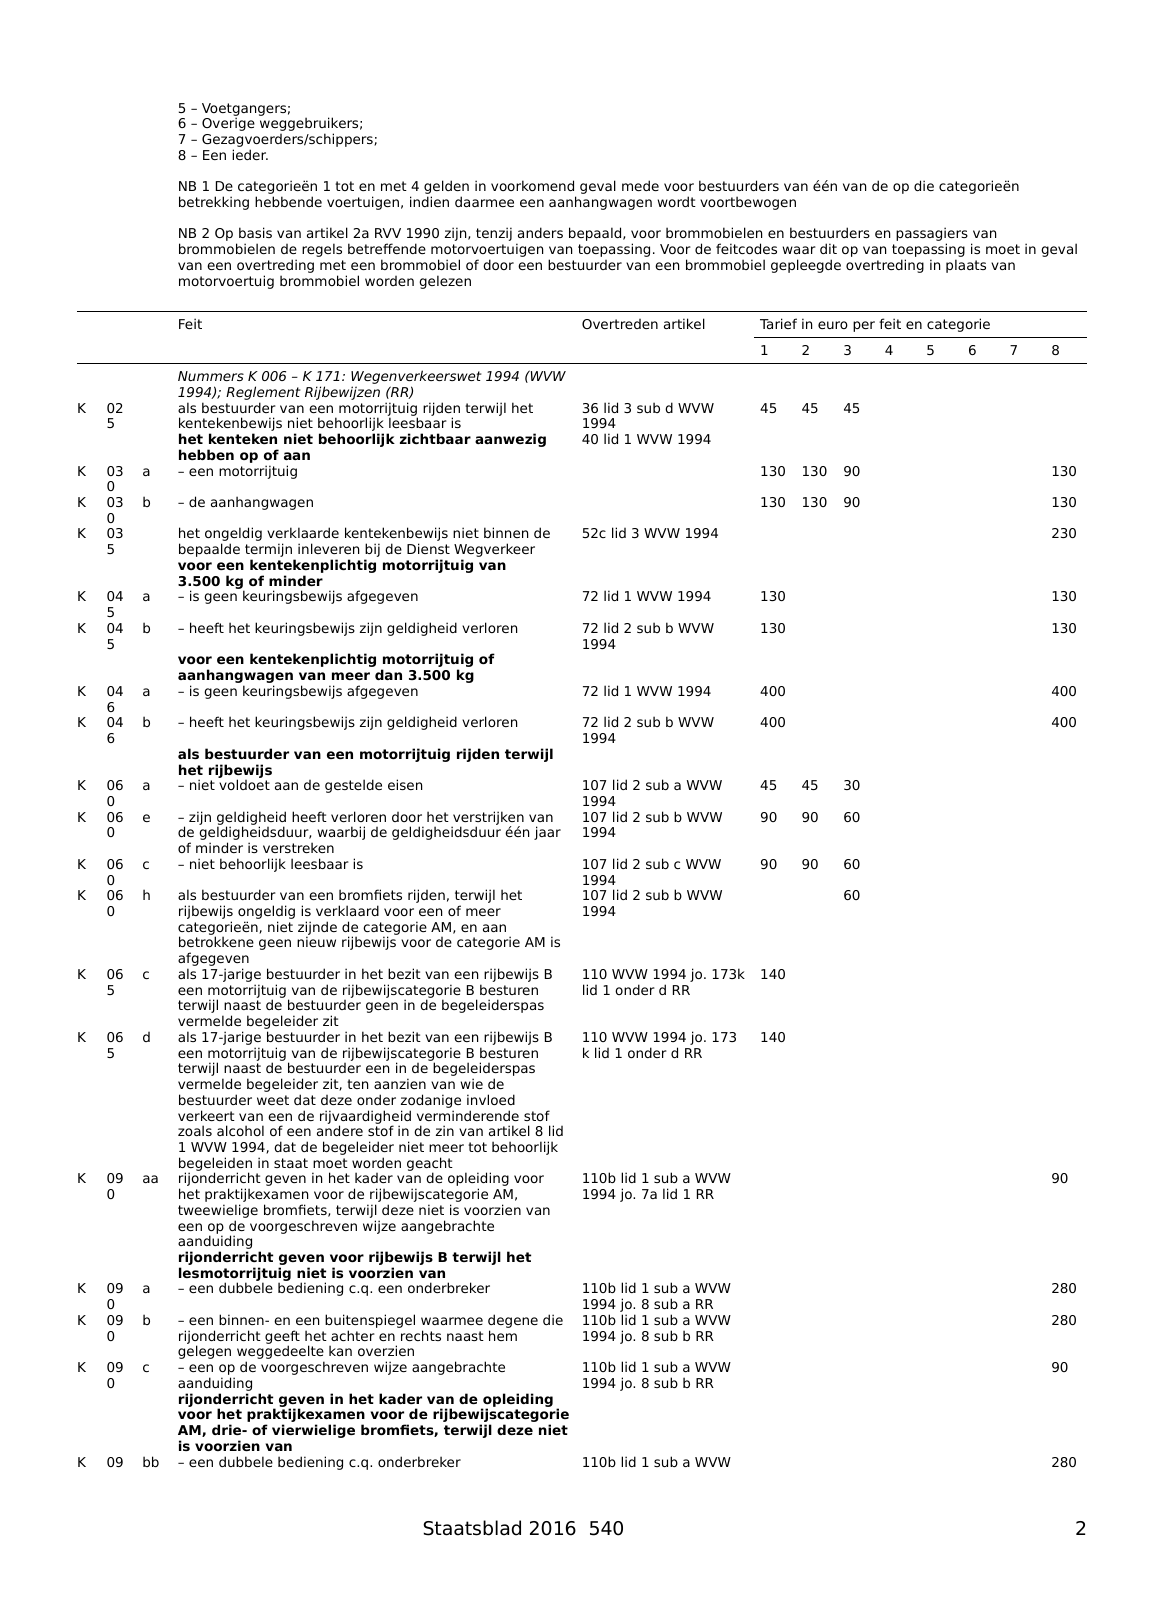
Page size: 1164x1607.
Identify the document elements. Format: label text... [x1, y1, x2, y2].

table_cell [837, 715, 879, 747]
table_cell – heeft het keuringsbewijs zijn geldigheid verloren [172, 715, 576, 747]
table_cell [172, 163, 1087, 179]
table_cell [77, 337, 101, 363]
table_cell 90 [837, 464, 879, 495]
table_cell 130 [754, 464, 796, 495]
table_cell [796, 1391, 837, 1454]
table_cell [879, 684, 920, 715]
table_cell 90 [1045, 1171, 1087, 1250]
table_cell [837, 967, 879, 1030]
table_cell K [77, 888, 101, 967]
table_cell [754, 1250, 796, 1281]
table_cell 107 lid 2 sub a WVW 1994 [576, 778, 754, 809]
table_cell 45 [754, 778, 796, 809]
table_cell [920, 558, 962, 589]
table_cell 60 [837, 857, 879, 888]
table_cell 130 [796, 495, 837, 526]
table_cell [1004, 495, 1045, 526]
table_cell [754, 652, 796, 684]
table_cell 3 [837, 338, 879, 363]
table_cell [796, 364, 837, 401]
table_cell [754, 1454, 796, 1470]
table_cell [920, 715, 962, 747]
table_cell [879, 967, 920, 1030]
table_header Overtreden artikel [576, 312, 754, 337]
table_cell 90 [754, 810, 796, 857]
table_cell [796, 1281, 837, 1313]
table_cell 30 [837, 778, 879, 809]
table_cell 130 [754, 495, 796, 526]
table_cell [1045, 810, 1087, 857]
table_cell [1004, 432, 1045, 463]
table_cell [796, 558, 837, 589]
table_cell [962, 401, 1003, 432]
table_cell [879, 364, 920, 401]
table_cell 130 [796, 464, 837, 495]
table_cell c [136, 967, 172, 1030]
table_cell [879, 1171, 920, 1250]
table_cell [1004, 967, 1045, 1030]
table_cell [920, 401, 962, 432]
table_cell [920, 526, 962, 558]
table_cell [920, 888, 962, 967]
table_cell [1045, 888, 1087, 967]
table_cell [1004, 364, 1045, 401]
table_cell 110b lid 1 sub a WVW 1994 jo. 8 sub a RR [576, 1281, 754, 1313]
table_cell 90 [1045, 1360, 1087, 1391]
table_cell [879, 1454, 920, 1470]
table_cell [77, 163, 101, 179]
table_cell a [136, 464, 172, 495]
table_cell [1004, 1391, 1045, 1454]
table_cell [101, 558, 136, 589]
table_cell [77, 132, 101, 148]
table_cell [77, 1250, 101, 1281]
table_cell 400 [754, 684, 796, 715]
table_cell het ongeldig verklaarde kentekenbewijs niet binnen de bepaalde termijn inleveren bij de Dienst Wegverkeer [172, 526, 576, 558]
table_cell 140 [754, 1030, 796, 1171]
table_cell [754, 1360, 796, 1391]
table_cell [576, 337, 754, 363]
table_cell [837, 1313, 879, 1360]
table_cell [77, 148, 101, 163]
table_cell [101, 132, 136, 148]
table_cell [962, 1281, 1003, 1313]
table_cell [1045, 558, 1087, 589]
table_cell [77, 211, 101, 226]
table_cell 45 [796, 778, 837, 809]
table_cell 230 [1045, 526, 1087, 558]
table_cell 400 [754, 715, 796, 747]
table_cell [962, 747, 1003, 778]
table_cell – is geen keuringsbewijs afgegeven [172, 589, 576, 621]
table_cell [576, 558, 754, 589]
table_cell [920, 432, 962, 463]
table_cell [837, 621, 879, 652]
table_cell [136, 179, 172, 211]
table_cell b [136, 1313, 172, 1360]
table_cell [576, 652, 754, 684]
table_cell 030 [101, 495, 136, 526]
table_cell [962, 464, 1003, 495]
table_cell [576, 1391, 754, 1454]
table_cell [837, 1250, 879, 1281]
table_cell 280 [1045, 1313, 1087, 1360]
table_cell [136, 132, 172, 148]
table_cell [962, 364, 1003, 401]
table_cell [837, 432, 879, 463]
table_cell 7 – Gezagvoerders/schippers; [172, 132, 1087, 148]
table_cell [879, 1391, 920, 1454]
table_cell 060 [101, 857, 136, 888]
table_cell [796, 1313, 837, 1360]
table_cell [1004, 621, 1045, 652]
table_cell 090 [101, 1360, 136, 1391]
table_cell – een op de voorgeschreven wijze aangebrachte aanduiding [172, 1360, 576, 1391]
table_cell c [136, 857, 172, 888]
table_cell [920, 621, 962, 652]
table_cell [1004, 1250, 1045, 1281]
table_cell – zijn geldigheid heeft verloren door het verstrijken van de geldigheidsduur, waarbij de geldigheidsduur één jaar of minder is verstreken [172, 810, 576, 857]
table_cell [77, 652, 101, 684]
table_cell NB 2 Op basis van artikel 2a RVV 1990 zijn, tenzij anders bepaald, voor brommobielen en bestuurders en passagiers van brommobielen de regels betreffende motorvoertuigen van toepassing. Voor de feitcodes waar dit op van toepassing is moet in geval van een overtreding met een brommobiel of door een bestuurder van een brommobiel gepleegde overtreding in plaats van motorvoertuig brommobiel worden gelezen [172, 226, 1087, 289]
table_cell – een dubbele bediening c.q. een onderbreker [172, 1281, 576, 1313]
table_cell [136, 364, 172, 401]
table_cell Nummers K 006 – K 171: Wegenverkeerswet 1994 (WVW 1994); Reglement Rijbewijzen (RR) [172, 364, 576, 401]
table_cell [796, 684, 837, 715]
table_cell K [77, 1281, 101, 1313]
table_cell [136, 432, 172, 463]
table_cell 130 [1045, 589, 1087, 621]
table_cell [879, 495, 920, 526]
table_cell [879, 1030, 920, 1171]
table_cell 107 lid 2 sub b WVW 1994 [576, 888, 754, 967]
table_cell [962, 967, 1003, 1030]
table_cell 130 [1045, 495, 1087, 526]
table_cell – niet behoorlijk leesbaar is [172, 857, 576, 888]
table_cell [920, 1171, 962, 1250]
table_cell [796, 1171, 837, 1250]
table_cell [796, 1250, 837, 1281]
table_cell [920, 364, 962, 401]
table_cell 5 – Voetgangers; [172, 100, 1087, 116]
table_cell [754, 364, 796, 401]
table_cell 110b lid 1 sub a WVW [576, 1454, 754, 1470]
table_cell [879, 401, 920, 432]
table_cell [754, 747, 796, 778]
table_header Feit [172, 312, 576, 337]
table_cell – een binnen- en een buitenspiegel waarmee degene die rijonderricht geeft het achter en rechts naast hem gelegen weggedeelte kan overzien [172, 1313, 576, 1360]
table_cell 72 lid 2 sub b WVW 1994 [576, 715, 754, 747]
table_cell [101, 1391, 136, 1454]
table_cell [920, 1313, 962, 1360]
table_cell [837, 1281, 879, 1313]
table_cell [101, 747, 136, 778]
table_cell b [136, 495, 172, 526]
table_header Tarief in euro per feit en categorie [754, 312, 1087, 337]
table_cell [796, 1454, 837, 1470]
table_cell [1045, 401, 1087, 432]
table_cell [77, 364, 101, 401]
table_cell a [136, 684, 172, 715]
table_cell [920, 778, 962, 809]
table_cell [136, 1250, 172, 1281]
table_cell [136, 401, 172, 432]
table_cell [837, 1391, 879, 1454]
table_cell 72 lid 1 WVW 1994 [576, 589, 754, 621]
table_cell [837, 1171, 879, 1250]
table_cell [879, 747, 920, 778]
table_cell [101, 211, 136, 226]
table_cell [1004, 747, 1045, 778]
table_cell [1004, 715, 1045, 747]
table_cell [796, 747, 837, 778]
table_cell 060 [101, 778, 136, 809]
table_cell a [136, 589, 172, 621]
table_cell [101, 652, 136, 684]
table_cell K [77, 684, 101, 715]
table_cell 140 [754, 967, 796, 1030]
table_cell 130 [1045, 621, 1087, 652]
table_cell als bestuurder van een motorrijtuig rijden terwijl het rijbewijs [172, 747, 576, 778]
table_cell 280 [1045, 1454, 1087, 1470]
table_cell 065 [101, 967, 136, 1030]
table_cell [962, 1360, 1003, 1391]
table_header [101, 312, 136, 337]
table_cell K [77, 1454, 101, 1470]
table_cell [754, 526, 796, 558]
table_cell [920, 684, 962, 715]
table_cell [136, 337, 172, 363]
table_header [77, 312, 101, 337]
table_cell [754, 888, 796, 967]
table_cell [136, 148, 172, 163]
table_cell [1004, 888, 1045, 967]
table_cell – een motorrijtuig [172, 464, 576, 495]
table_cell [136, 558, 172, 589]
table_cell [101, 116, 136, 132]
table_cell [796, 967, 837, 1030]
table_cell [920, 589, 962, 621]
table_cell – een dubbele bediening c.q. onderbreker [172, 1454, 576, 1470]
table_cell [1004, 1171, 1045, 1250]
table_cell [754, 432, 796, 463]
table_cell e [136, 810, 172, 857]
table_cell K [77, 778, 101, 809]
table_cell [77, 100, 101, 116]
table_cell [576, 1250, 754, 1281]
table_cell [136, 211, 172, 226]
table_cell [796, 621, 837, 652]
table_cell 110 WVW 1994 jo. 173k lid 1 onder d RR [576, 967, 754, 1030]
table_cell rijonderricht geven voor rijbewijs B terwijl het lesmotorrijtuig niet is voorzien van [172, 1250, 576, 1281]
table_cell [962, 495, 1003, 526]
table_cell [1004, 652, 1045, 684]
table_cell [1004, 1454, 1045, 1470]
table_cell – niet voldoet aan de gestelde eisen [172, 778, 576, 809]
table_cell [136, 116, 172, 132]
table_cell [962, 1391, 1003, 1454]
table_cell 130 [1045, 464, 1087, 495]
table_cell rijonderricht geven in het kader van de opleiding voor het praktijkexamen voor de rijbewijscategorie AM, tweewielige bromfiets, terwijl deze niet is voorzien van een op de voorgeschreven wijze aangebrachte aanduiding [172, 1171, 576, 1250]
table_cell h [136, 888, 172, 967]
table_cell 60 [837, 888, 879, 967]
table_cell [796, 715, 837, 747]
table_cell [1045, 778, 1087, 809]
table_cell 90 [796, 857, 837, 888]
table_cell [1004, 558, 1045, 589]
table_cell het kenteken niet behoorlijk zichtbaar aanwezig hebben op of aan [172, 432, 576, 463]
table_cell 110 WVW 1994 jo. 173 k lid 1 onder d RR [576, 1030, 754, 1171]
table_cell 090 [101, 1313, 136, 1360]
table_cell [1004, 1030, 1045, 1171]
table_cell [1004, 1281, 1045, 1313]
table_cell [837, 747, 879, 778]
table_cell [77, 116, 101, 132]
table_cell [136, 652, 172, 684]
table_cell a [136, 1281, 172, 1313]
table_cell [1004, 589, 1045, 621]
table_cell [962, 1454, 1003, 1470]
table_cell [879, 621, 920, 652]
table_cell [576, 464, 754, 495]
table_cell [837, 558, 879, 589]
table_cell K [77, 1360, 101, 1391]
table_cell [754, 1313, 796, 1360]
table_cell [879, 464, 920, 495]
table_cell als bestuurder van een bromfiets rijden, terwijl het rijbewijs ongeldig is verklaard voor een of meer categorieën, niet zijnde de categorie AM, en aan betrokkene geen nieuw rijbewijs voor de categorie AM is afgegeven [172, 888, 576, 967]
table_cell [136, 163, 172, 179]
table_cell 045 [101, 589, 136, 621]
table_cell als bestuurder van een motorrijtuig rijden terwijl het kentekenbewijs niet behoorlijk leesbaar is [172, 401, 576, 432]
table_cell [576, 495, 754, 526]
table_cell [879, 778, 920, 809]
table_cell 90 [754, 857, 796, 888]
table_cell 035 [101, 526, 136, 558]
table_cell [1004, 778, 1045, 809]
table_cell [1004, 684, 1045, 715]
table_cell [77, 747, 101, 778]
table_cell aa [136, 1171, 172, 1250]
table_cell [796, 652, 837, 684]
table_cell [920, 857, 962, 888]
table_cell 107 lid 2 sub c WVW 1994 [576, 857, 754, 888]
table_cell [576, 747, 754, 778]
table_cell [879, 1313, 920, 1360]
table_cell [837, 589, 879, 621]
table_cell bb [136, 1454, 172, 1470]
table_cell K [77, 495, 101, 526]
table_cell [101, 432, 136, 463]
table_cell [837, 684, 879, 715]
table_cell 130 [754, 621, 796, 652]
table_cell [879, 558, 920, 589]
table_cell [962, 715, 1003, 747]
table_cell [101, 163, 136, 179]
table_cell [879, 652, 920, 684]
table_cell [920, 1030, 962, 1171]
table_cell 09 [101, 1454, 136, 1470]
table_cell 090 [101, 1171, 136, 1250]
table_cell [796, 1360, 837, 1391]
table_cell [101, 337, 136, 363]
table_header [136, 312, 172, 337]
table_cell [172, 211, 1087, 226]
table_cell 90 [837, 495, 879, 526]
table_cell [962, 1313, 1003, 1360]
table_cell [962, 1171, 1003, 1250]
table_cell voor een kentekenplichtig motorrijtuig van 3.500 kg of minder [172, 558, 576, 589]
table_cell [101, 179, 136, 211]
table_cell [962, 888, 1003, 967]
table_cell [920, 1360, 962, 1391]
table_cell rijonderricht geven in het kader van de opleiding voor het praktijkexamen voor de rijbewijscategorie AM, drie- of vierwielige bromfiets, terwijl deze niet is voorzien van [172, 1391, 576, 1454]
table_cell [1045, 747, 1087, 778]
table_cell [1004, 464, 1045, 495]
table_cell a [136, 778, 172, 809]
table_cell [879, 1250, 920, 1281]
table_cell 400 [1045, 715, 1087, 747]
table_cell 400 [1045, 684, 1087, 715]
table_cell 046 [101, 715, 136, 747]
table_cell [962, 432, 1003, 463]
table_cell [962, 589, 1003, 621]
table_cell K [77, 589, 101, 621]
table_cell [101, 226, 136, 289]
table_cell [1004, 810, 1045, 857]
table_cell [962, 652, 1003, 684]
table_cell 72 lid 1 WVW 1994 [576, 684, 754, 715]
table_cell [879, 1281, 920, 1313]
table_cell [1004, 401, 1045, 432]
table_cell 065 [101, 1030, 136, 1171]
table_cell 45 [837, 401, 879, 432]
table_cell K [77, 715, 101, 747]
table_cell [879, 526, 920, 558]
table_cell [920, 464, 962, 495]
table_cell [77, 1391, 101, 1454]
table_cell [837, 1454, 879, 1470]
table_cell [1045, 967, 1087, 1030]
table_cell K [77, 621, 101, 652]
table_cell voor een kentekenplichtig motorrijtuig of aanhangwagen van meer dan 3.500 kg [172, 652, 576, 684]
table_cell 130 [754, 589, 796, 621]
table_cell [1045, 857, 1087, 888]
table_cell [1045, 1030, 1087, 1171]
table_cell [77, 226, 101, 289]
table_cell 1 [754, 338, 796, 363]
table_cell – is geen keuringsbewijs afgegeven [172, 684, 576, 715]
table_cell [172, 337, 576, 363]
table_cell [1045, 652, 1087, 684]
table_cell [837, 1030, 879, 1171]
table_cell 8 – Een ieder. [172, 148, 1087, 163]
table_cell 60 [837, 810, 879, 857]
table_cell [796, 888, 837, 967]
table_cell [796, 526, 837, 558]
table_cell 090 [101, 1281, 136, 1313]
table_cell K [77, 857, 101, 888]
table_cell d [136, 1030, 172, 1171]
table_cell [1045, 364, 1087, 401]
table_cell 8 [1045, 338, 1087, 363]
table_cell [754, 1391, 796, 1454]
table_cell 045 [101, 621, 136, 652]
table_cell [879, 888, 920, 967]
table_cell [77, 558, 101, 589]
table_cell K [77, 1171, 101, 1250]
table_cell [837, 652, 879, 684]
table_cell [101, 364, 136, 401]
table_cell K [77, 464, 101, 495]
table_cell [837, 1360, 879, 1391]
table_cell K [77, 967, 101, 1030]
table_cell 5 [920, 338, 962, 363]
table_cell 72 lid 2 sub b WVW 1994 [576, 621, 754, 652]
table_cell [920, 495, 962, 526]
table_cell [920, 1454, 962, 1470]
table_cell [879, 432, 920, 463]
table_cell [837, 526, 879, 558]
table_cell [754, 558, 796, 589]
table_cell [920, 1250, 962, 1281]
table_cell [920, 1391, 962, 1454]
table_cell [962, 558, 1003, 589]
table_cell [136, 100, 172, 116]
table_cell 060 [101, 888, 136, 967]
table_cell 107 lid 2 sub b WVW 1994 [576, 810, 754, 857]
table_cell [962, 778, 1003, 809]
table_cell [920, 967, 962, 1030]
table_cell [920, 652, 962, 684]
table_cell [101, 1250, 136, 1281]
table_cell [837, 364, 879, 401]
table_cell [136, 1391, 172, 1454]
table_cell [962, 621, 1003, 652]
table_cell [796, 1030, 837, 1171]
table_cell [77, 432, 101, 463]
table_cell [796, 589, 837, 621]
table_cell [920, 810, 962, 857]
table_cell 060 [101, 810, 136, 857]
table_cell [879, 1360, 920, 1391]
table_cell [1004, 1313, 1045, 1360]
table_cell [962, 810, 1003, 857]
table_cell [879, 810, 920, 857]
table_cell K [77, 526, 101, 558]
table_cell [962, 857, 1003, 888]
table_cell 45 [754, 401, 796, 432]
table_cell NB 1 De categorieën 1 tot en met 4 gelden in voorkomend geval mede voor bestuurders van één van de op die categorieën betrekking hebbende voertuigen, indien daarmee een aanhangwagen wordt voortbewogen [172, 179, 1087, 211]
table_cell als 17-jarige bestuurder in het bezit van een rijbewijs B een motorrijtuig van de rijbewijscategorie B besturen terwijl naast de bestuurder geen in de begeleiderspas vermelde begeleider zit [172, 967, 576, 1030]
table_cell [879, 589, 920, 621]
table_cell [962, 1250, 1003, 1281]
table_cell – de aanhangwagen [172, 495, 576, 526]
table_cell K [77, 810, 101, 857]
table_cell [1004, 1360, 1045, 1391]
table_cell 90 [796, 810, 837, 857]
table_cell – heeft het keuringsbewijs zijn geldigheid verloren [172, 621, 576, 652]
table_cell [754, 1281, 796, 1313]
table_cell [576, 364, 754, 401]
table_cell [77, 179, 101, 211]
table_cell [962, 1030, 1003, 1171]
table_cell [962, 526, 1003, 558]
table_cell [1004, 526, 1045, 558]
table_cell K [77, 1030, 101, 1171]
table_cell [1045, 1250, 1087, 1281]
table_cell 36 lid 3 sub d WVW 1994 [576, 401, 754, 432]
table_cell 2 [796, 338, 837, 363]
table_cell b [136, 715, 172, 747]
table_cell 6 – Overige weggebruikers; [172, 116, 1087, 132]
table_cell 046 [101, 684, 136, 715]
table_cell 025 [101, 401, 136, 432]
table_cell [879, 857, 920, 888]
table_cell 45 [796, 401, 837, 432]
table_cell K [77, 1313, 101, 1360]
table_cell 52c lid 3 WVW 1994 [576, 526, 754, 558]
table_cell 110b lid 1 sub a WVW 1994 jo. 7a lid 1 RR [576, 1171, 754, 1250]
table_cell 6 [962, 338, 1003, 363]
table_cell 110b lid 1 sub a WVW 1994 jo. 8 sub b RR [576, 1360, 754, 1391]
table_cell [136, 226, 172, 289]
table_cell [879, 715, 920, 747]
table_cell K [77, 401, 101, 432]
table_cell [1045, 432, 1087, 463]
table_cell [101, 100, 136, 116]
table_cell [962, 684, 1003, 715]
table_cell 40 lid 1 WVW 1994 [576, 432, 754, 463]
table_cell [136, 526, 172, 558]
table_cell b [136, 621, 172, 652]
table_cell [1045, 1391, 1087, 1454]
table_cell als 17-jarige bestuurder in het bezit van een rijbewijs B een motorrijtuig van de rijbewijscategorie B besturen terwijl naast de bestuurder een in de begeleiderspas vermelde begeleider zit, ten aanzien van wie de bestuurder weet dat deze onder zodanige invloed verkeert van een de rijvaardigheid verminderende stof zoals alcohol of een andere stof in de zin van artikel 8 lid 1 WVW 1994, dat de begeleider niet meer tot behoorlijk begeleiden in staat moet worden geacht [172, 1030, 576, 1171]
table_cell [920, 1281, 962, 1313]
table_cell 030 [101, 464, 136, 495]
table_cell 110b lid 1 sub a WVW 1994 jo. 8 sub b RR [576, 1313, 754, 1360]
table_cell [101, 148, 136, 163]
table_cell 7 [1004, 338, 1045, 363]
table_cell c [136, 1360, 172, 1391]
table_cell [796, 432, 837, 463]
table_cell 4 [879, 338, 920, 363]
table_cell [920, 747, 962, 778]
table_cell [754, 1171, 796, 1250]
table_cell [136, 747, 172, 778]
table_cell 280 [1045, 1281, 1087, 1313]
table_cell [1004, 857, 1045, 888]
